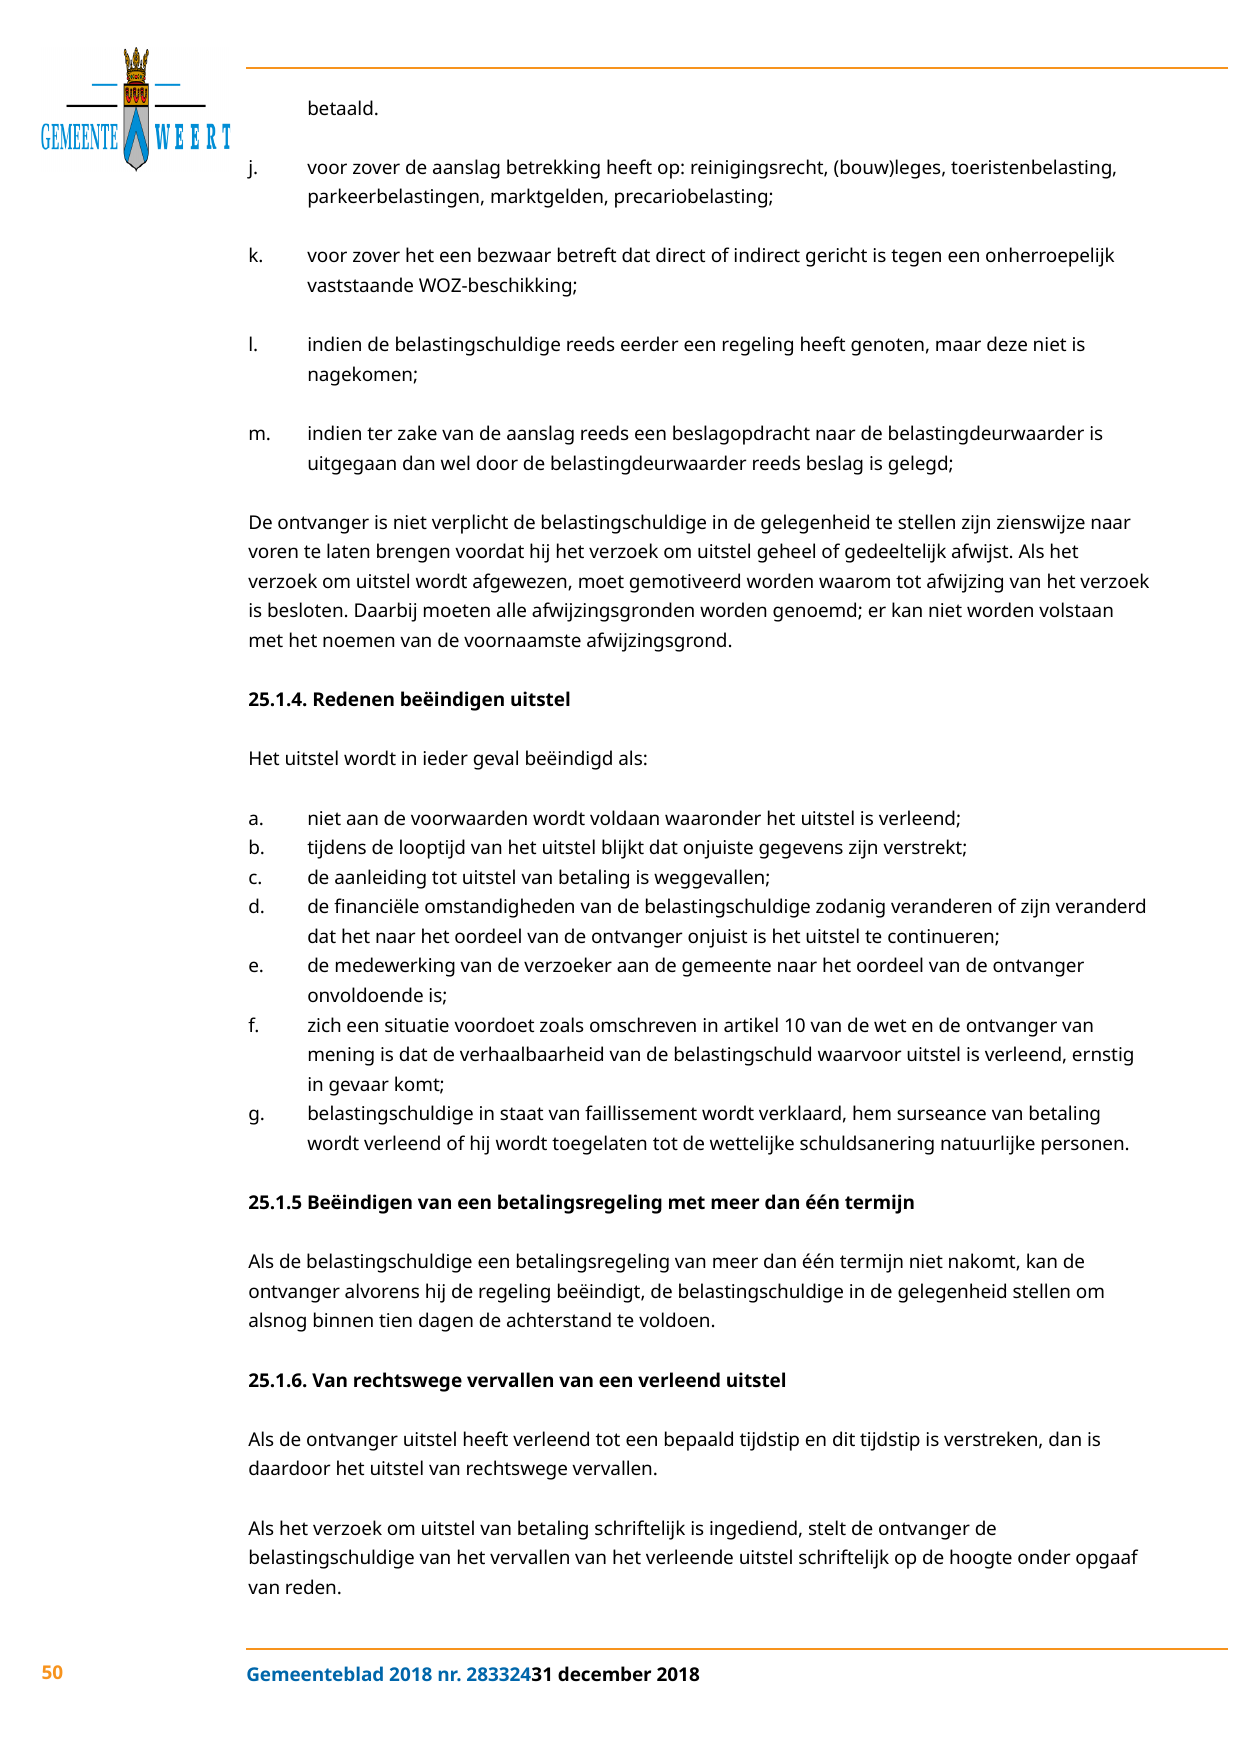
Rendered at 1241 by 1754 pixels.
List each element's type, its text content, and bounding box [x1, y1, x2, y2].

text Als het verzoek om uitstel van betaling schriftelijk is ingediend, stelt de ontvanger de belastingschuldige van het vervallen van het verleende uitstel schriftelijk op de hoogte onder opgaaf van reden. [248, 1515, 1152, 1600]
list betaald. [248, 95, 1152, 121]
list de aanleiding tot uitstel van betaling is weggevallen; [248, 864, 1152, 890]
text De ontvanger is niet verplicht de belastingschuldige in de gelegenheid te stellen zijn zienswijze naar voren te laten brengen voordat hij het verzoek om uitstel geheel of gedeeltelijk afwijst. Als het verzoek om uitstel wordt afgewezen, moet gemotiveerd worden waarom tot afwijzing van het verzoek is besloten. Daarbij moeten alle afwijzingsgronden worden genoemd; er kan niet worden volstaan met het noemen van de voornaamste afwijzingsgrond. [248, 509, 1152, 653]
text Het uitstel wordt in ieder geval beëindigd als: [248, 746, 1152, 771]
text Als de belastingschuldige een betalingsregeling van meer dan één termijn niet nakomt, kan de ontvanger alvorens hij de regeling beëindigt, de belastingschuldige in de gelegenheid stellen om alsnog binnen tien dagen de achterstand te voldoen. [248, 1248, 1152, 1333]
text 25.1.6. Van rechtswege vervallen van een verleend uitstel [248, 1367, 1152, 1393]
text Als de ontvanger uitstel heeft verleend tot een bepaald tijdstip en dit tijdstip is verstreken, dan is daardoor het uitstel van rechtswege vervallen. [248, 1426, 1152, 1481]
picture [41, 47, 231, 172]
list tijdens de looptijd van het uitstel blijkt dat onjuiste gegevens zijn verstrekt; [248, 834, 1152, 860]
list voor zover het een bezwaar betreft dat direct of indirect gericht is tegen een onherroepelijk vaststaande WOZ-beschikking; [248, 243, 1152, 298]
list indien ter zake van de aanslag reeds een beslagopdracht naar de belastingdeurwaarder is uitgegaan dan wel door de belastingdeurwaarder reeds beslag is gelegd; [248, 420, 1152, 476]
list zich een situatie voordoet zoals omschreven in artikel 10 van de wet en de ontvanger van mening is dat de verhaalbaarheid van de belastingschuld waarvoor uitstel is verleend, ernstig in gevaar komt; [248, 1012, 1152, 1097]
list de financiële omstandigheden van de belastingschuldige zodanig veranderen of zijn veranderd dat het naar het oordeel van de ontvanger onjuist is het uitstel te continueren; [248, 893, 1152, 949]
text 25.1.4. Redenen beëindigen uitstel [248, 686, 1152, 712]
text 25.1.5 Beëindigen van een betalingsregeling met meer dan één termijn [248, 1189, 1152, 1215]
list de medewerking van de verzoeker aan de gemeente naar het oordeel van de ontvanger onvoldoende is; [248, 953, 1152, 1008]
list indien de belastingschuldige reeds eerder een regeling heeft genoten, maar deze niet is nagekomen; [248, 331, 1152, 387]
list niet aan de voorwaarden wordt voldaan waaronder het uitstel is verleend; [248, 805, 1152, 831]
list voor zover de aanslag betrekking heeft op: reinigingsrecht, (bouw)leges, toeristenbelasting, parkeerbelastingen, marktgelden, precariobelasting; [248, 154, 1152, 209]
list belastingschuldige in staat van faillissement wordt verklaard, hem surseance van betaling wordt verleend of hij wordt toegelaten tot de wettelijke schuldsanering natuurlijke personen. [248, 1101, 1152, 1156]
